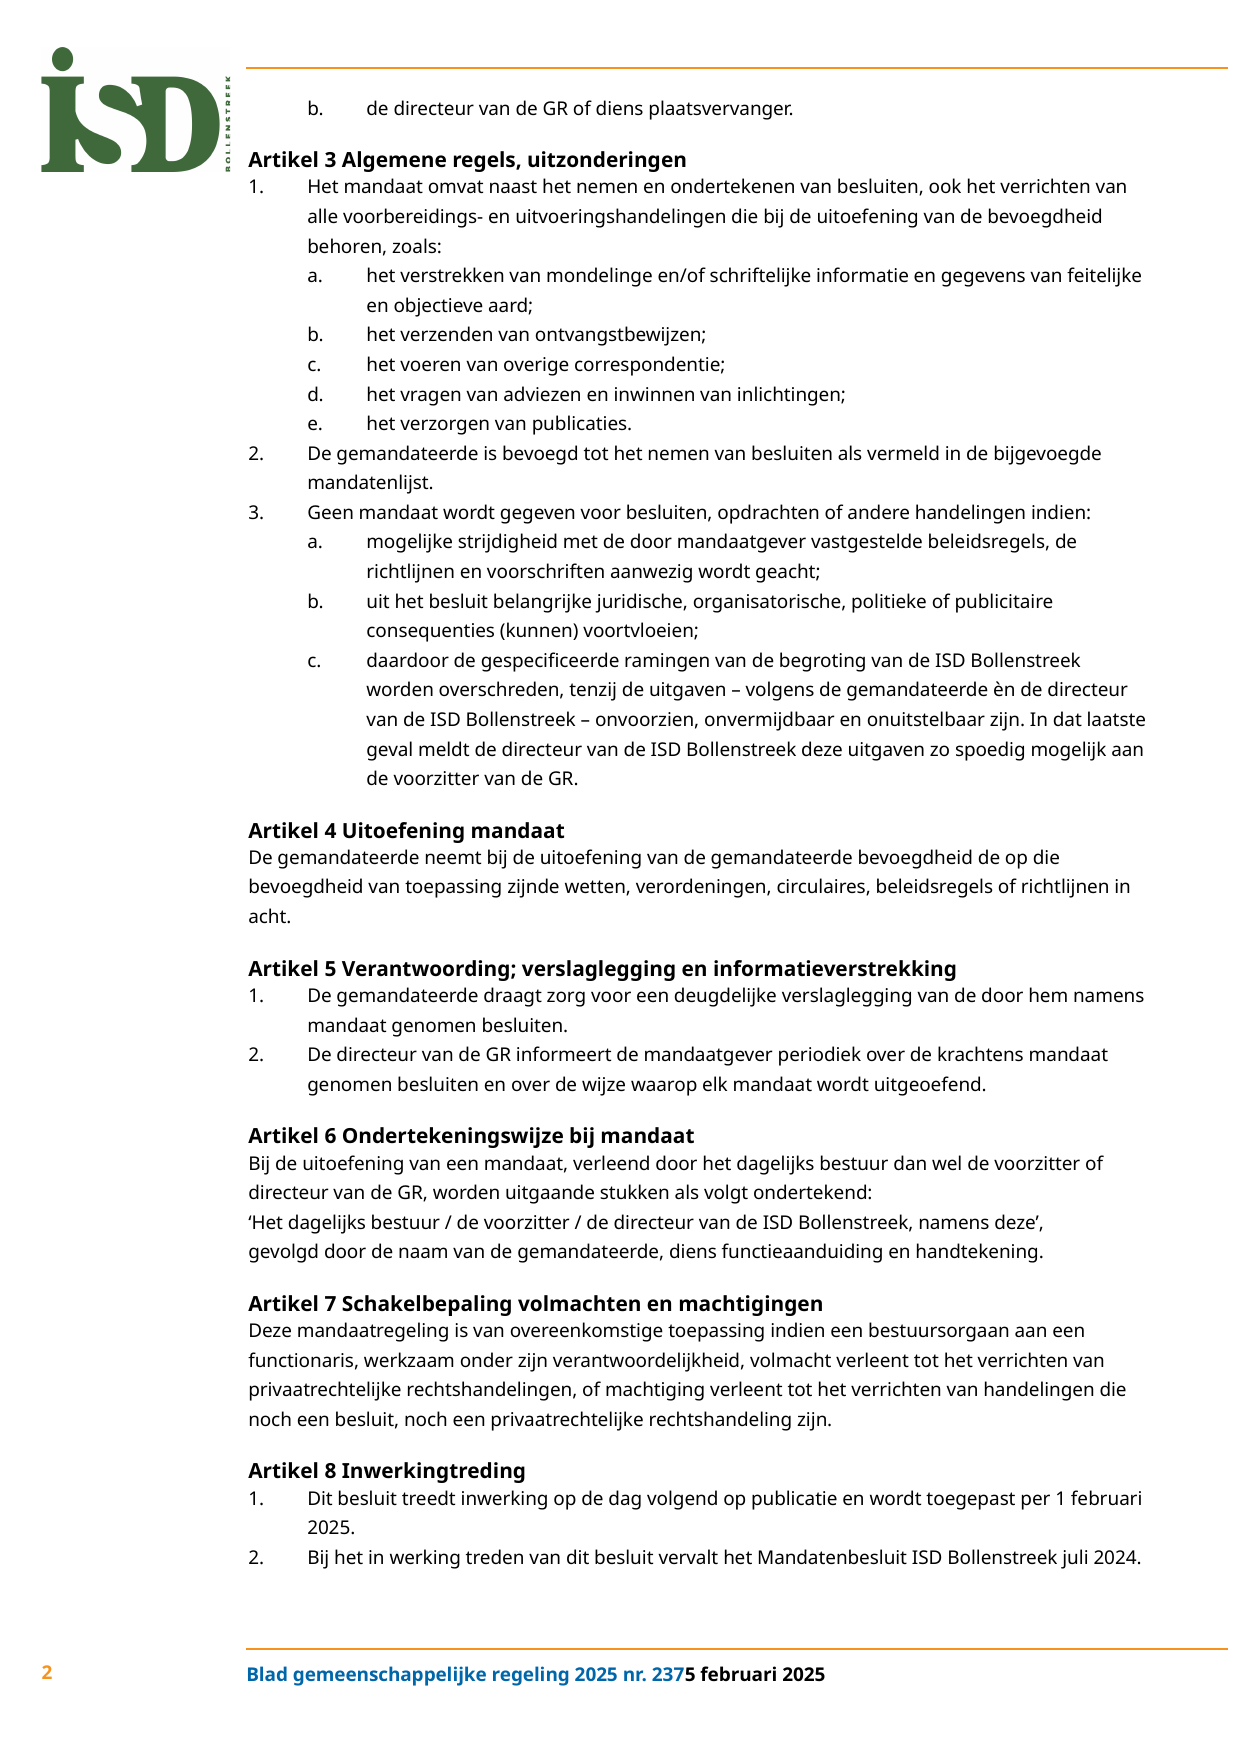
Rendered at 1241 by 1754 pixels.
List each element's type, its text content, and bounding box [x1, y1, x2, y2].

text ‘Het dagelijks bestuur / de voorzitter / de directeur van de ISD Bollenstreek, namens deze’, [248, 1209, 1152, 1235]
list Het mandaat omvat naast het nemen en ondertekenen van besluiten, ook het verrichten van alle voorbereidings- en uitvoeringshandelingen die bij de uitoefening van de bevoegdheid behoren, zoals: [248, 174, 1152, 258]
text Artikel 8 Inwerkingtreding [248, 1457, 1152, 1485]
text Artikel 6 Ondertekeningswijze bij mandaat [248, 1121, 1152, 1150]
list De gemandateerde is bevoegd tot het nemen van besluiten als vermeld in de bijgevoegde mandatenlijst. [248, 440, 1152, 495]
text Artikel 5 Verantwoording; verslaglegging en informatieverstrekking [248, 954, 1152, 982]
list uit het besluit belangrijke juridische, organisatorische, politieke of publicitaire consequenties (kunnen) voortvloeien; [307, 588, 1152, 643]
list het voeren van overige correspondentie; [307, 351, 1152, 377]
text Artikel 7 Schakelbepaling volmachten en machtigingen [248, 1289, 1152, 1317]
list mogelijke strijdigheid met de door mandaatgever vastgestelde beleidsregels, de richtlijnen en voorschriften aanwezig wordt geacht; [307, 529, 1152, 584]
list De gemandateerde draagt zorg voor een deugdelijke verslaglegging van de door hem namens mandaat genomen besluiten. [248, 982, 1152, 1037]
text De gemandateerde neemt bij de uitoefening van de gemandateerde bevoegdheid de op die bevoegdheid van toepassing zijnde wetten, verordeningen, circulaires, beleidsregels of richtlijnen in acht. [248, 844, 1152, 929]
list Geen mandaat wordt gegeven voor besluiten, opdrachten of andere handelingen indien: [248, 499, 1152, 525]
list de directeur van de GR of diens plaatsvervanger. [307, 95, 1152, 121]
list De directeur van de GR informeert de mandaatgever periodiek over de krachtens mandaat genomen besluiten en over de wijze waarop elk mandaat wordt uitgeoefend. [248, 1041, 1152, 1097]
list Bij het in werking treden van dit besluit vervalt het Mandatenbesluit ISD Bollenstreek juli 2024. [248, 1544, 1152, 1570]
list het vragen van adviezen en inwinnen van inlichtingen; [307, 381, 1152, 406]
text Deze mandaatregeling is van overeenkomstige toepassing indien een bestuursorgaan aan een functionaris, werkzaam onder zijn verantwoordelijkheid, volmacht verleent tot het verrichten van privaatrechtelijke rechtshandelingen, of machtiging verleent tot het verrichten van handelingen die noch een besluit, noch een privaatrechtelijke rechtshandeling zijn. [248, 1317, 1152, 1432]
text Artikel 3 Algemene regels, uitzonderingen [248, 145, 1152, 174]
list Dit besluit treedt inwerking op de dag volgend op publicatie en wordt toegepast per 1 februari 2025. [248, 1485, 1152, 1540]
list het verstrekken van mondelinge en/of schriftelijke informatie en gegevens van feitelijke en objectieve aard; [307, 262, 1152, 318]
text Bij de uitoefening van een mandaat, verleend door het dagelijks bestuur dan wel de voorzitter of directeur van de GR, worden uitgaande stukken als volgt ondertekend: [248, 1150, 1152, 1205]
list het verzorgen van publicaties. [307, 410, 1152, 436]
list daardoor de gespecificeerde ramingen van de begroting van de ISD Bollenstreek worden overschreden, tenzij de uitgaven – volgens de gemandateerde èn de directeur van de ISD Bollenstreek – onvoorzien, onvermijdbaar en onuitstelbaar zijn. In dat laatste geval meldt de directeur van de ISD Bollenstreek deze uitgaven zo spoedig mogelijk aan de voorzitter van de GR. [307, 647, 1152, 791]
picture [41, 47, 231, 172]
text gevolgd door de naam van de gemandateerde, diens functieaanduiding en handtekening. [248, 1238, 1152, 1264]
list het verzenden van ontvangstbewijzen; [307, 322, 1152, 347]
text Artikel 4 Uitoefening mandaat [248, 816, 1152, 844]
